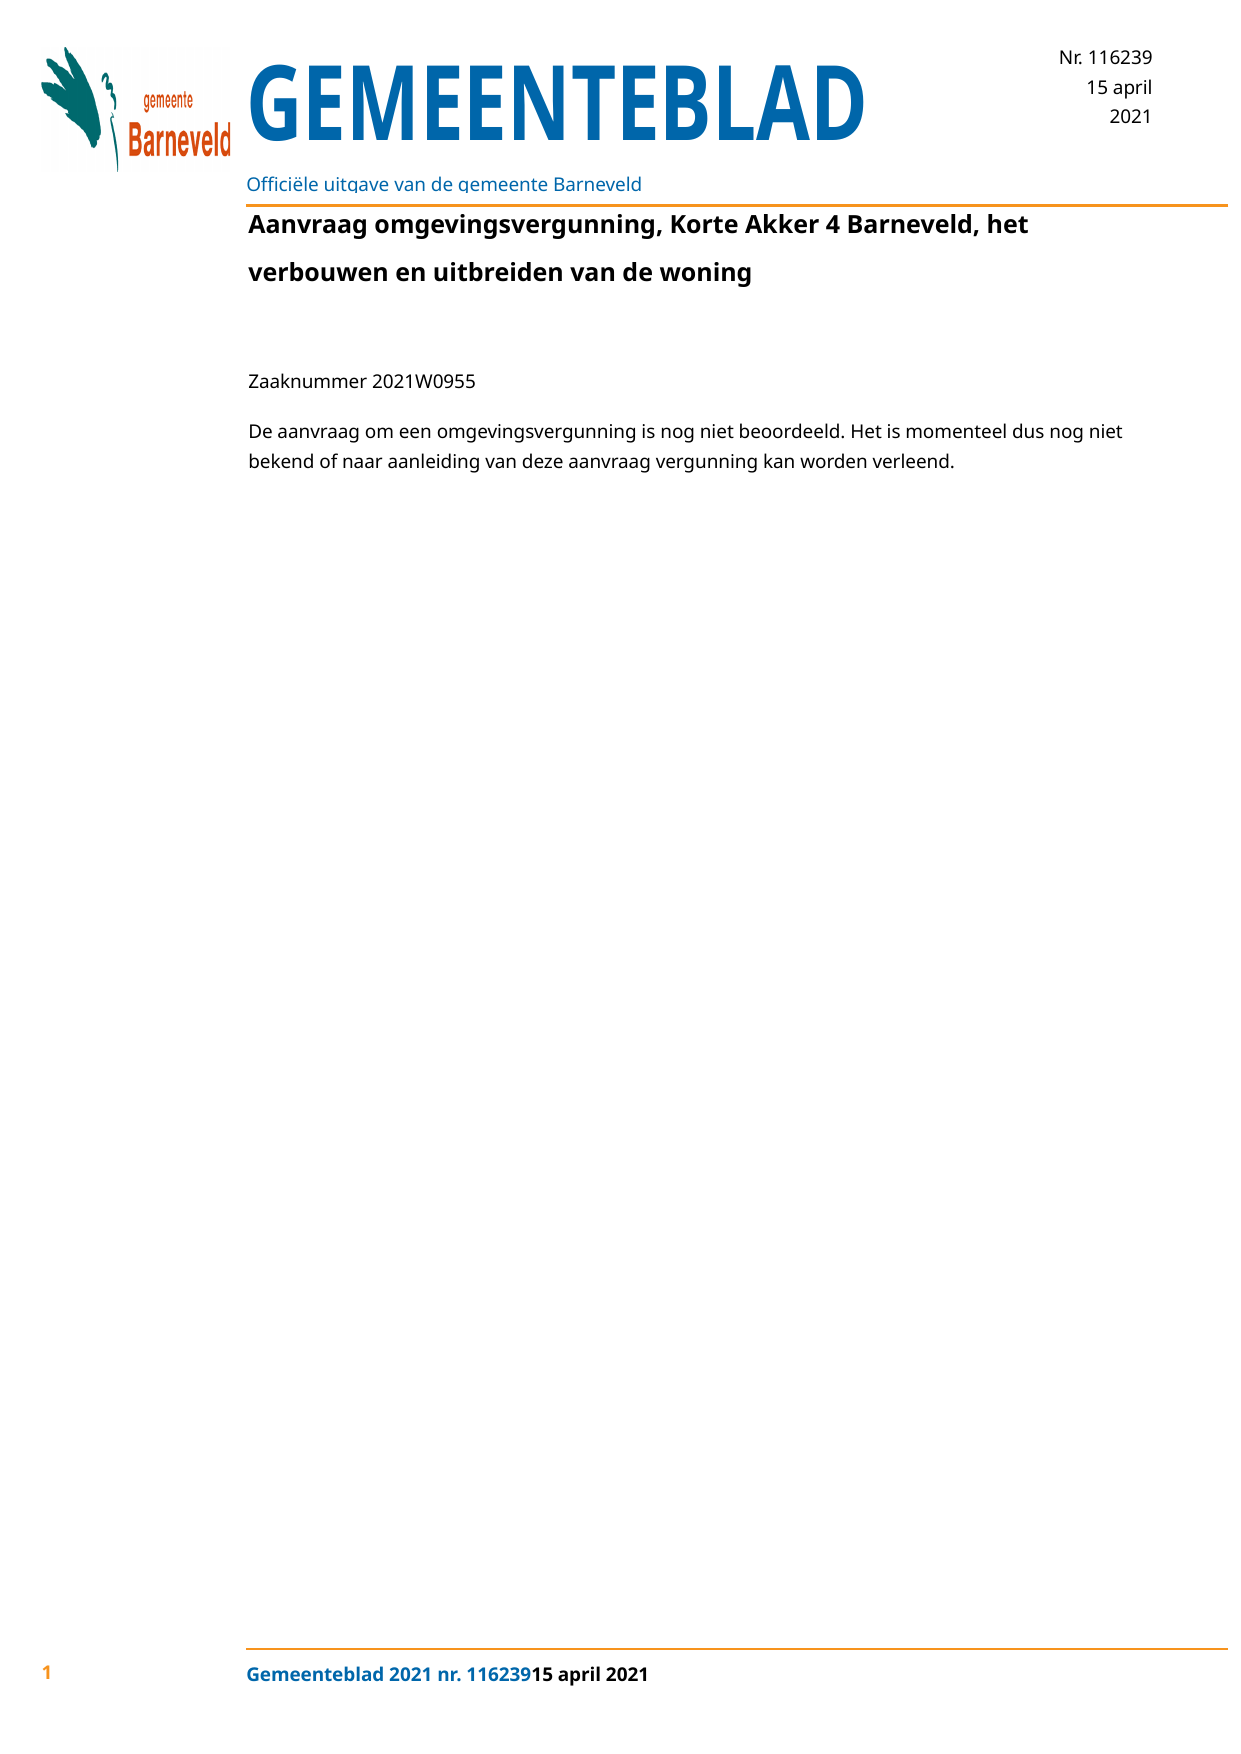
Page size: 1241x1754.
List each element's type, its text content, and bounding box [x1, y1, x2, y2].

text Zaaknummer 2021W0955 [248, 368, 1152, 394]
picture [41, 47, 231, 172]
text De aanvraag om een omgevingsvergunning is nog niet beoordeeld. Het is momenteel dus nog niet bekend of naar aanleiding van deze aanvraag vergunning kan worden verleend. [248, 419, 1152, 474]
text Aanvraag omgevingsvergunning, Korte Akker 4 Barneveld, het verbouwen en uitbreiden van de woning [248, 207, 1152, 288]
